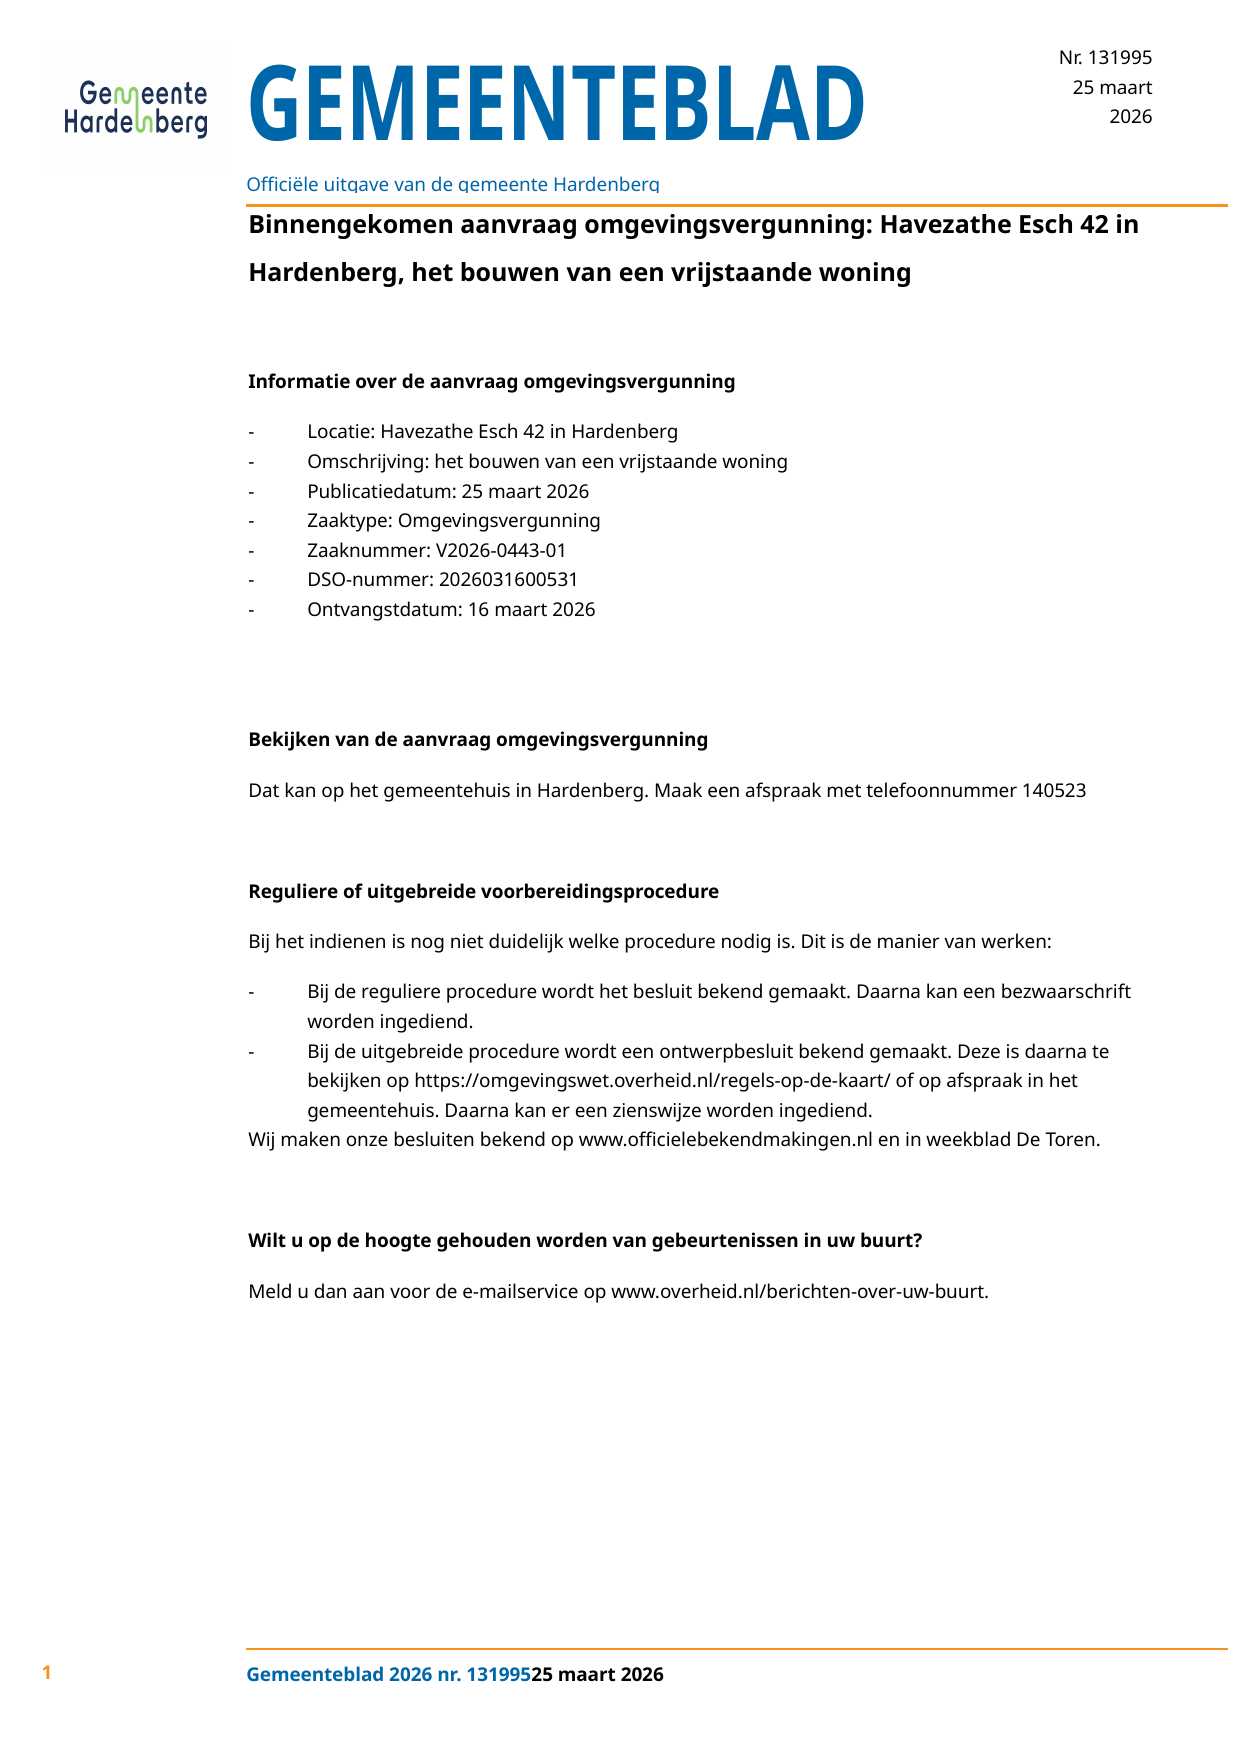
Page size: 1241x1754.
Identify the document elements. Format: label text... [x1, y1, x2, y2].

text Wilt u op de hoogte gehouden worden van gebeurtenissen in uw buurt? [248, 1227, 1152, 1253]
list Bij de reguliere procedure wordt het besluit bekend gemaakt. Daarna kan een bezwaarschrift worden ingediend. [248, 979, 1152, 1034]
list Locatie: Havezathe Esch 42 in Hardenberg [248, 419, 1152, 444]
text Bij het indienen is nog niet duidelijk welke procedure nodig is. Dit is de manier van werken: [248, 928, 1152, 954]
list Zaaknummer: V2026-0443-01 [248, 537, 1152, 563]
text Wij maken onze besluiten bekend op www.officielebekendmakingen.nl en in weekblad De Toren. [248, 1127, 1152, 1152]
text Bekijken van de aanvraag omgevingsvergunning [248, 727, 1152, 752]
list Bij de uitgebreide procedure wordt een ontwerpbesluit bekend gemaakt. Deze is daarna te bekijken op https://omgevingswet.overheid.nl/regels-op-de-kaart/ of op afspraak in het gemeentehuis. Daarna kan er een zienswijze worden ingediend. [248, 1038, 1152, 1123]
text Meld u dan aan voor de e-mailservice op www.overheid.nl/berichten-over-uw-buurt. [248, 1278, 1152, 1304]
picture [41, 47, 231, 172]
list DSO-nummer: 2026031600531 [248, 567, 1152, 592]
list Zaaktype: Omgevingsvergunning [248, 507, 1152, 533]
list Ontvangstdatum: 16 maart 2026 [248, 596, 1152, 622]
text Dat kan op het gemeentehuis in Hardenberg. Maak een afspraak met telefoonnummer 140523 [248, 777, 1152, 803]
text Informatie over de aanvraag omgevingsvergunning [248, 368, 1152, 394]
list Omschrijving: het bouwen van een vrijstaande woning [248, 448, 1152, 474]
list Publicatiedatum: 25 maart 2026 [248, 478, 1152, 504]
text Binnengekomen aanvraag omgevingsvergunning: Havezathe Esch 42 in Hardenberg, het bouwen van een vrijstaande woning [248, 207, 1152, 288]
text Reguliere of uitgebreide voorbereidingsprocedure [248, 878, 1152, 904]
